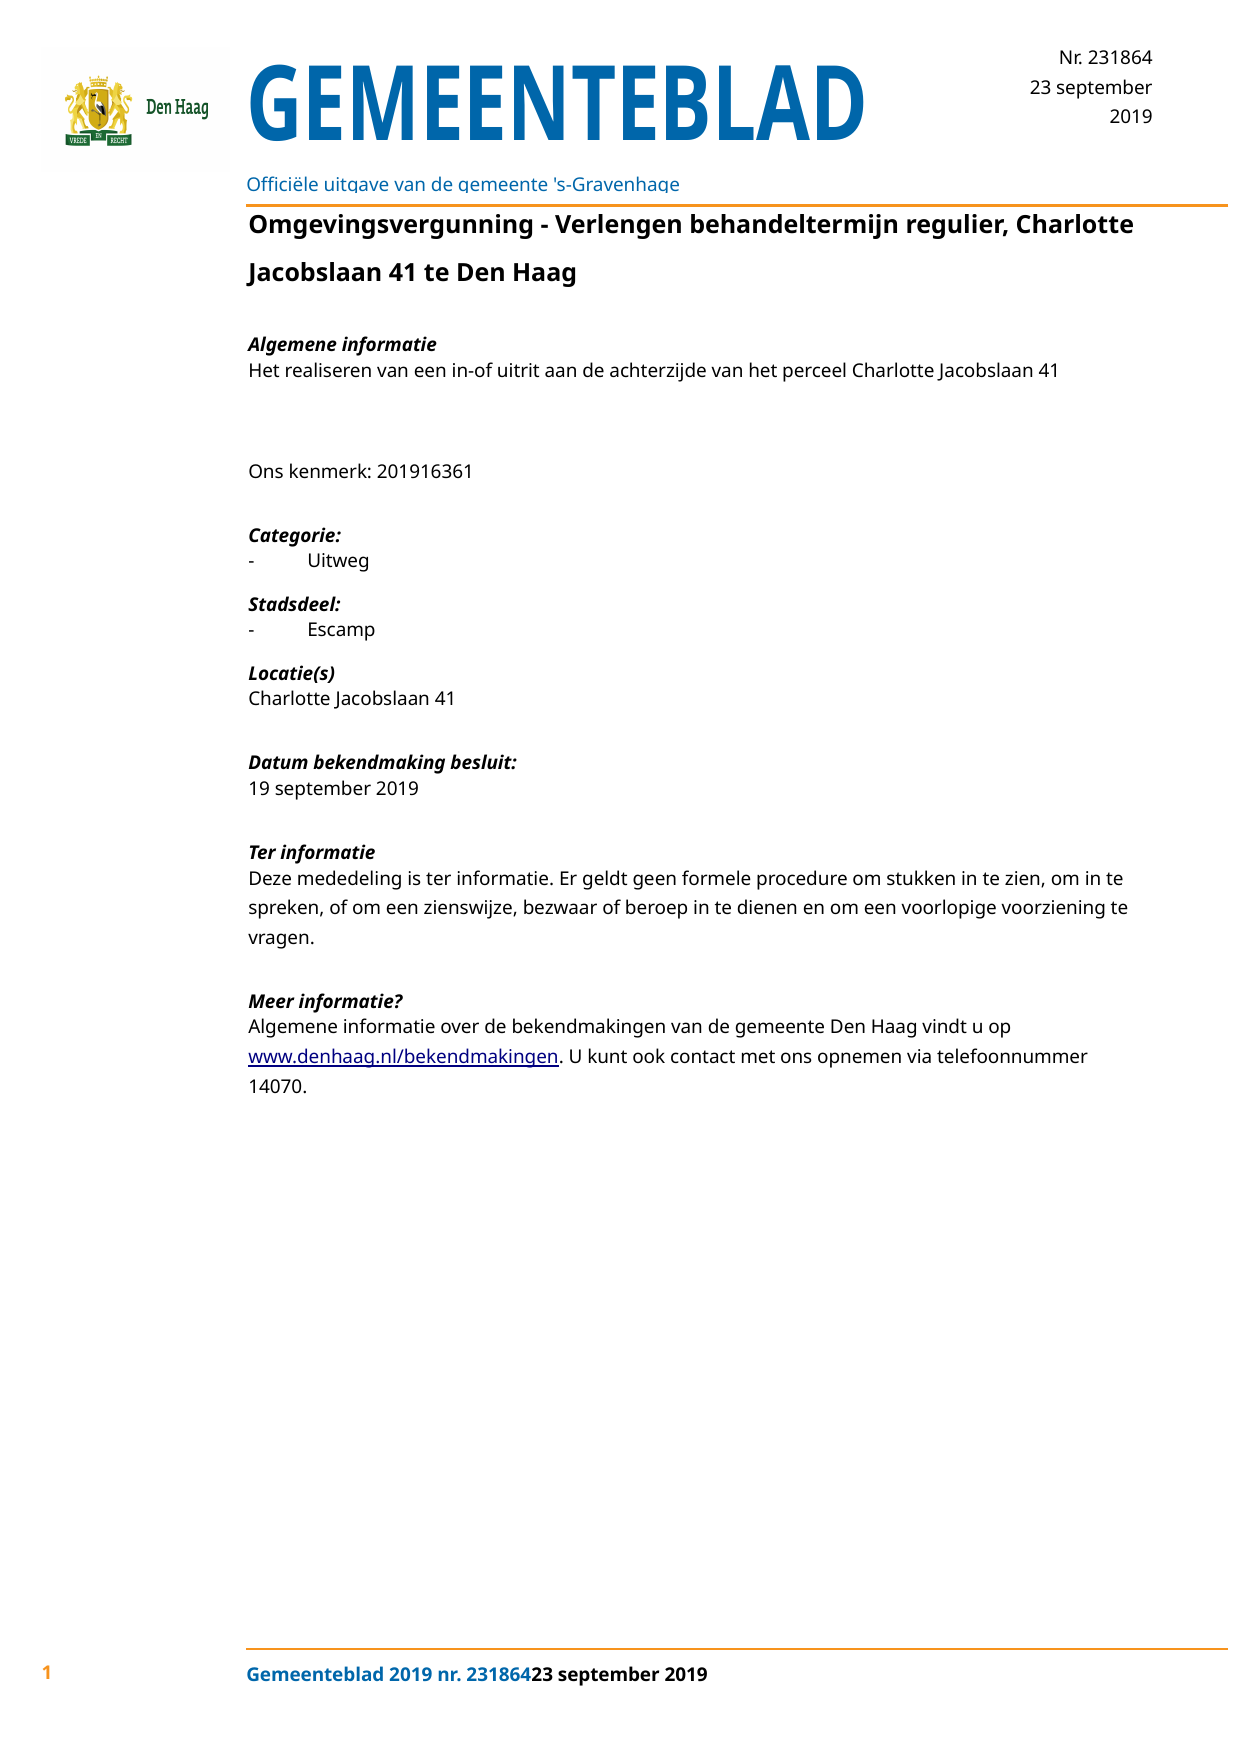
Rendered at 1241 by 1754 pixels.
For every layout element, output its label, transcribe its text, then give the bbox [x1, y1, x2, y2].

text Categorie: [248, 522, 1152, 548]
text Locatie(s) [248, 660, 1152, 685]
text 19 september 2019 [248, 775, 1152, 801]
list Uitweg [248, 548, 1152, 573]
text Meer informatie? [248, 988, 1152, 1014]
list Escamp [248, 617, 1152, 642]
text Deze mededeling is ter informatie. Er geldt geen formele procedure om stukken in te zien, om in te spreken, of om een zienswijze, bezwaar of beroep in te dienen en om een voorlopige voorziening te vragen. [248, 865, 1152, 950]
text Datum bekendmaking besluit: [248, 749, 1152, 775]
text Algemene informatie over de bekendmakingen van de gemeente Den Haag vindt u op www.denhaag.nl/bekendmakingen. U kunt ook contact met ons opnemen via telefoonnummer 14070. [248, 1014, 1152, 1098]
text Het realiseren van een in-of uitrit aan de achterzijde van het perceel Charlotte Jacobslaan 41 [248, 357, 1152, 383]
text Omgevingsvergunning - Verlengen behandeltermijn regulier, Charlotte Jacobslaan 41 te Den Haag [248, 207, 1152, 288]
text Ons kenmerk: 201916361 [248, 458, 1152, 484]
text Charlotte Jacobslaan 41 [248, 685, 1152, 711]
text Stadsdeel: [248, 591, 1152, 617]
text Algemene informatie [248, 331, 1152, 357]
text Ter informatie [248, 839, 1152, 865]
picture [41, 47, 231, 172]
